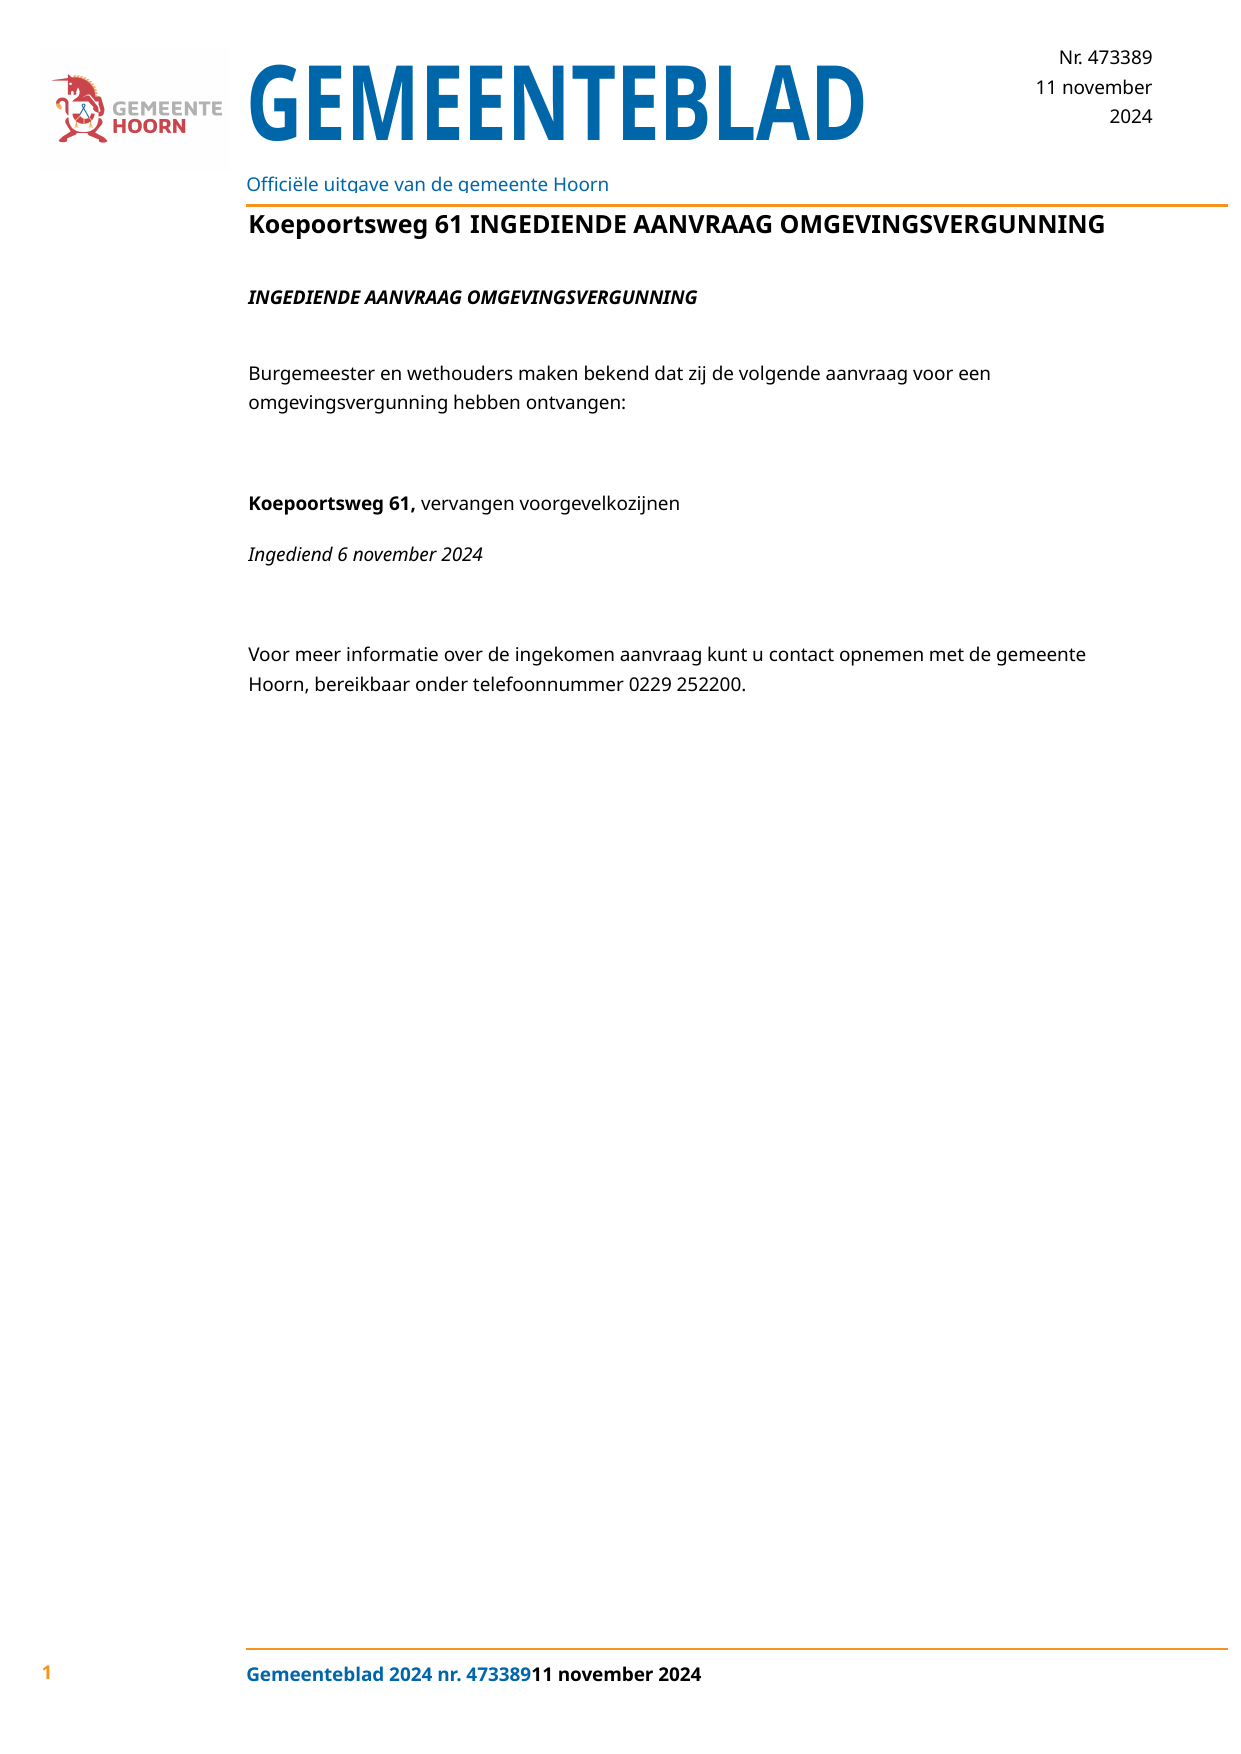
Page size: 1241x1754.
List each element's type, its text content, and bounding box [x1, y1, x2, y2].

text Voor meer informatie over de ingekomen aanvraag kunt u contact opnemen met de gemeente Hoorn, bereikbaar onder telefoonnummer 0229 252200. [248, 642, 1152, 697]
text Burgemeester en wethouders maken bekend dat zij de volgende aanvraag voor een omgevingsvergunning hebben ontvangen: [248, 360, 1152, 415]
text Koepoortsweg 61 INGEDIENDE AANVRAAG OMGEVINGSVERGUNNING [248, 207, 1152, 241]
text INGEDIENDE AANVRAAG OMGEVINGSVERGUNNING [248, 284, 1152, 309]
picture [41, 47, 231, 172]
text Ingediend 6 november 2024 [248, 541, 1152, 567]
text Koepoortsweg 61, vervangen voorgevelkozijnen [248, 490, 1152, 516]
